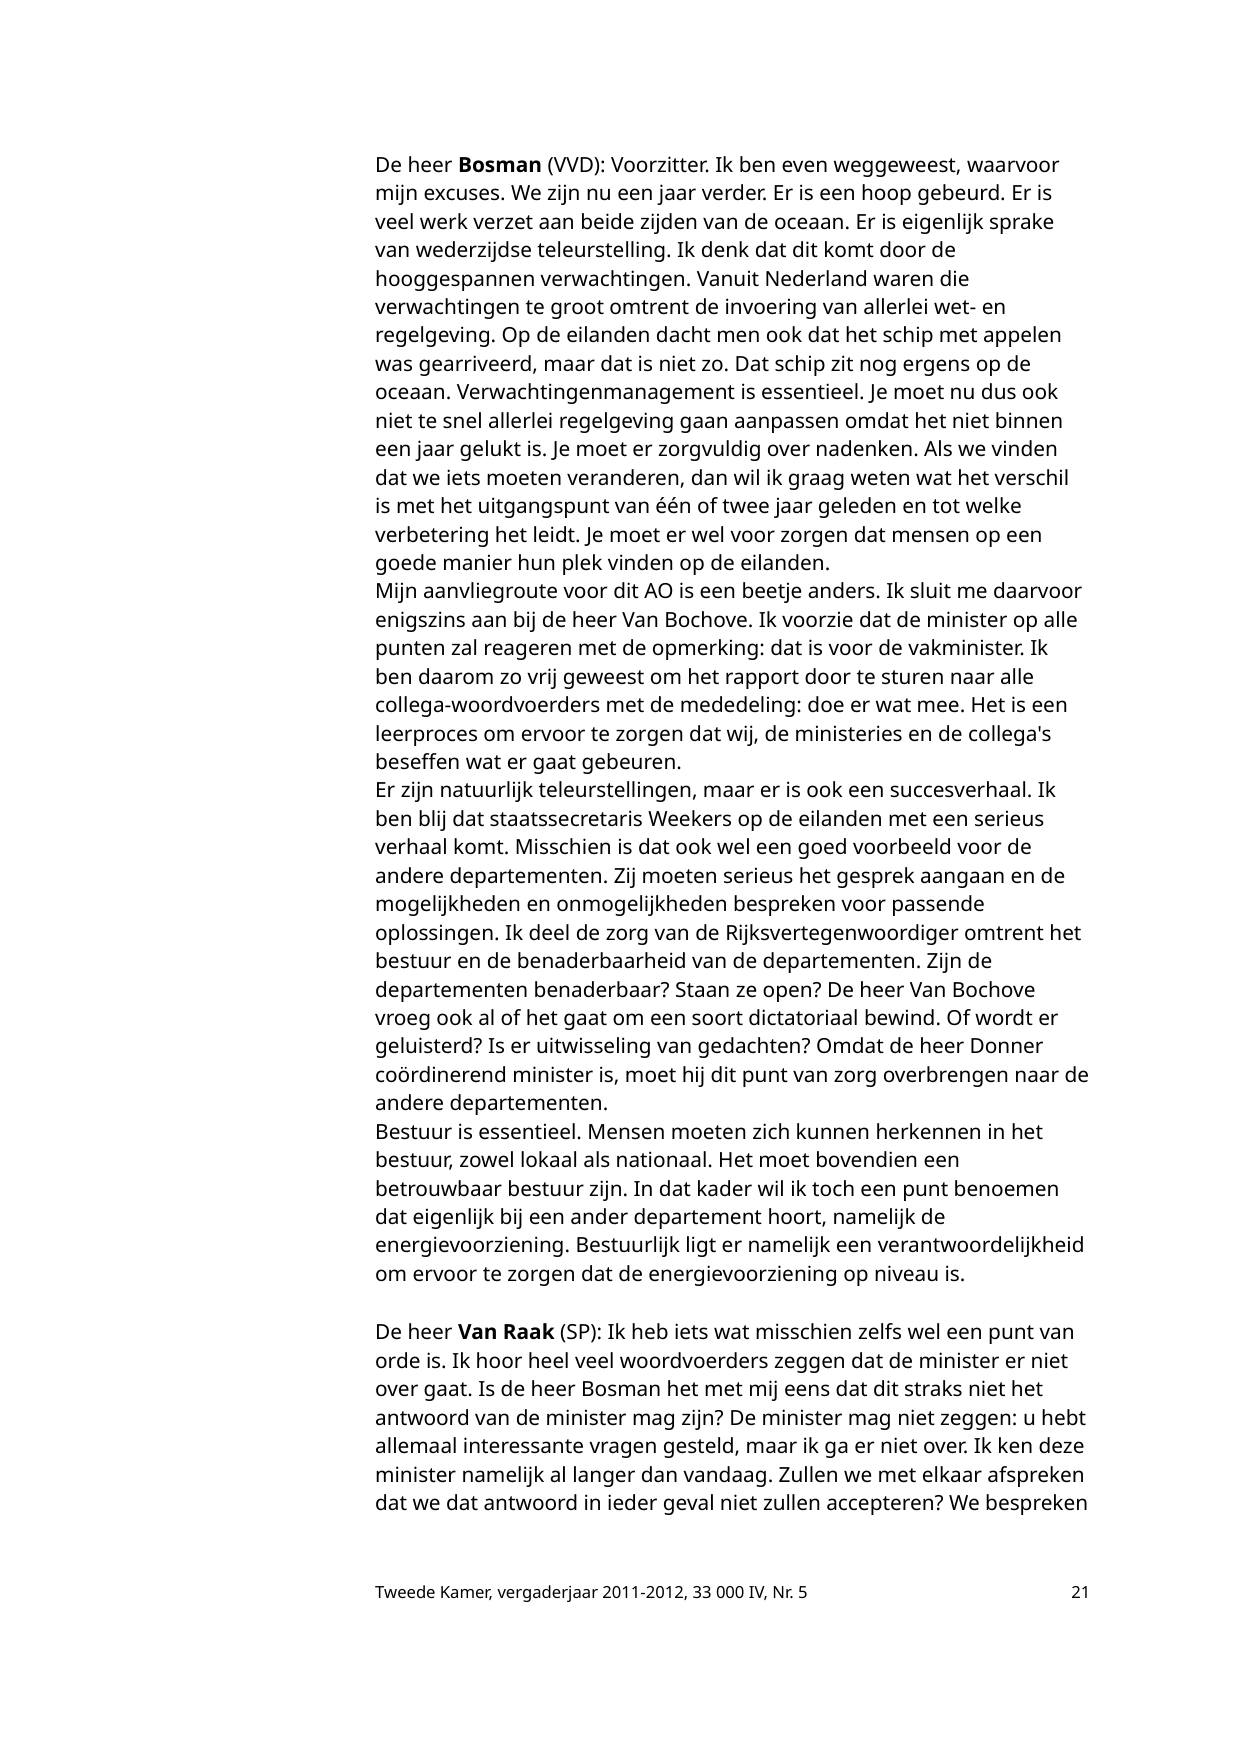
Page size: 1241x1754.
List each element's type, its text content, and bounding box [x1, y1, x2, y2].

text Bestuur is essentieel. Mensen moeten zich kunnen herkennen in het bestuur, zowel lokaal als nationaal. Het moet bovendien een betrouwbaar bestuur zijn. In dat kader wil ik toch een punt benoemen dat eigenlijk bij een ander departement hoort, namelijk de energievoorziening. Bestuurlijk ligt er namelijk een verantwoordelijkheid om ervoor te zorgen dat de energievoorziening op niveau is. [375, 1117, 1090, 1287]
text Er zijn natuurlijk teleurstellingen, maar er is ook een succesverhaal. Ik ben blij dat staatssecretaris Weekers op de eilanden met een serieus verhaal komt. Misschien is dat ook wel een goed voorbeeld voor de andere departementen. Zij moeten serieus het gesprek aangaan en de mogelijkheden en onmogelijkheden bespreken voor passende oplossingen. Ik deel de zorg van de Rijksvertegenwoordiger omtrent het bestuur en de benaderbaarheid van de departementen. Zijn de departementen benaderbaar? Staan ze open? De heer Van Bochove vroeg ook al of het gaat om een soort dictatoriaal bewind. Of wordt er geluisterd? Is er uitwisseling van gedachten? Omdat de heer Donner coördinerend minister is, moet hij dit punt van zorg overbrengen naar de andere departementen. [375, 776, 1090, 1117]
text Mijn aanvliegroute voor dit AO is een beetje anders. Ik sluit me daarvoor enigszins aan bij de heer Van Bochove. Ik voorzie dat de minister op alle punten zal reageren met de opmerking: dat is voor de vakminister. Ik ben daarom zo vrij geweest om het rapport door te sturen naar alle collega-woordvoerders met de mededeling: doe er wat mee. Het is een leerproces om ervoor te zorgen dat wij, de ministeries en de collega's beseffen wat er gaat gebeuren. [375, 577, 1090, 776]
text De heer Bosman (VVD): Voorzitter. Ik ben even weggeweest, waarvoor mijn excuses. We zijn nu een jaar verder. Er is een hoop gebeurd. Er is veel werk verzet aan beide zijden van de oceaan. Er is eigenlijk sprake van wederzijdse teleurstelling. Ik denk dat dit komt door de hooggespannen verwachtingen. Vanuit Nederland waren die verwachtingen te groot omtrent de invoering van allerlei wet- en regelgeving. Op de eilanden dacht men ook dat het schip met appelen was gearriveerd, maar dat is niet zo. Dat schip zit nog ergens op de oceaan. Verwachtingenmanagement is essentieel. Je moet nu dus ook niet te snel allerlei regelgeving gaan aanpassen omdat het niet binnen een jaar gelukt is. Je moet er zorgvuldig over nadenken. Als we vinden dat we iets moeten veranderen, dan wil ik graag weten wat het verschil is met het uitgangspunt van één of twee jaar geleden en tot welke verbetering het leidt. Je moet er wel voor zorgen dat mensen op een goede manier hun plek vinden op de eilanden. [375, 150, 1090, 577]
text De heer Van Raak (SP): Ik heb iets wat misschien zelfs wel een punt van orde is. Ik hoor heel veel woordvoerders zeggen dat de minister er niet over gaat. Is de heer Bosman het met mij eens dat dit straks niet het antwoord van de minister mag zijn? De minister mag niet zeggen: u hebt allemaal interessante vragen gesteld, maar ik ga er niet over. Ik ken deze minister namelijk al langer dan vandaag. Zullen we met elkaar afspreken dat we dat antwoord in ieder geval niet zullen accepteren? We bespreken [375, 1317, 1090, 1517]
